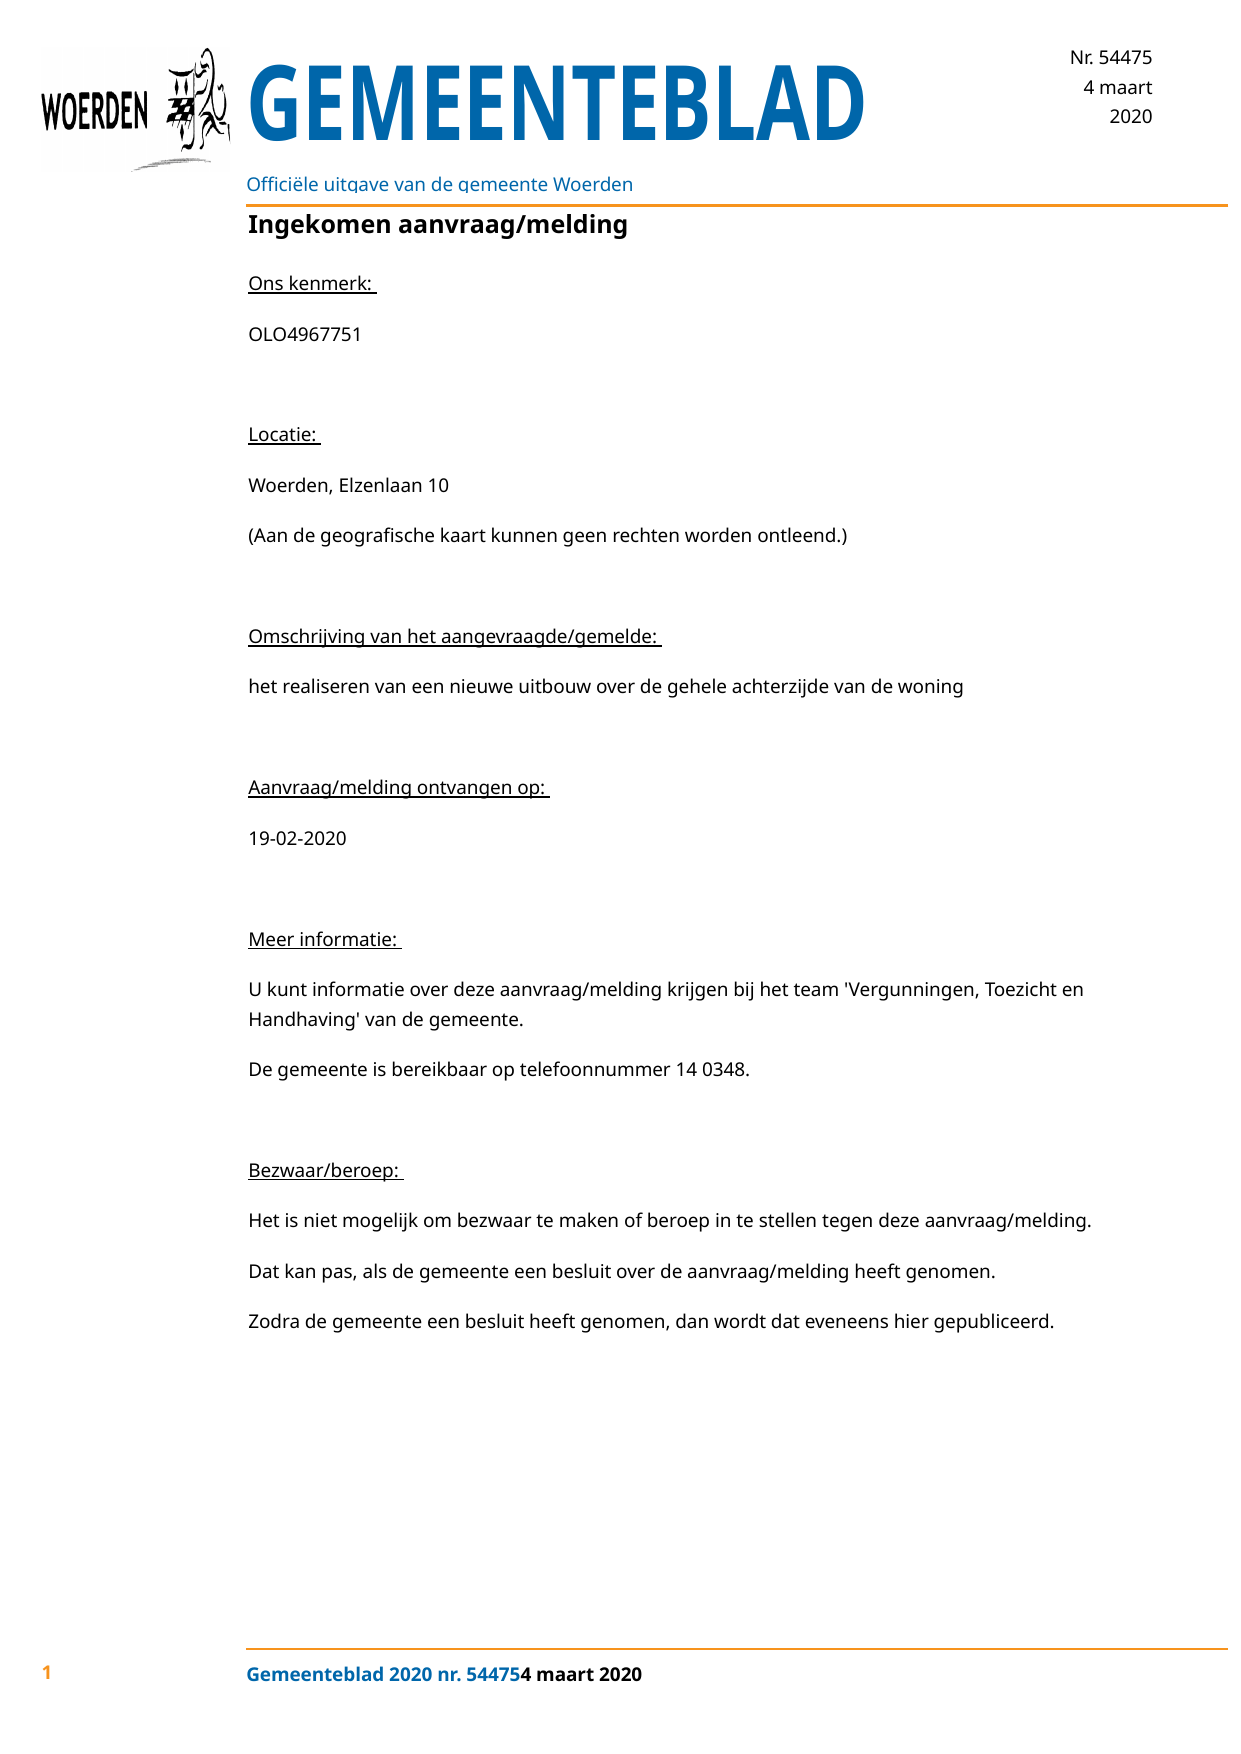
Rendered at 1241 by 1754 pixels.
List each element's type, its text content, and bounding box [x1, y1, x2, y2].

text Ons kenmerk: [248, 270, 1152, 296]
text Zodra de gemeente een besluit heeft genomen, dan wordt dat eveneens hier gepubliceerd. [248, 1308, 1152, 1334]
text Omschrijving van het aangevraagde/gemelde: [248, 623, 1152, 649]
text Bezwaar/beroep: [248, 1157, 1152, 1183]
picture [41, 47, 231, 172]
text Het is niet mogelijk om bezwaar te maken of beroep in te stellen tegen deze aanvraag/melding. [248, 1207, 1152, 1233]
text Ingekomen aanvraag/melding [248, 207, 1152, 241]
text Aanvraag/melding ontvangen op: [248, 774, 1152, 800]
text Dat kan pas, als de gemeente een besluit over de aanvraag/melding heeft genomen. [248, 1258, 1152, 1283]
text Woerden, Elzenlaan 10 [248, 472, 1152, 498]
text het realiseren van een nieuwe uitbouw over de gehele achterzijde van de woning [248, 674, 1152, 699]
text 19-02-2020 [248, 825, 1152, 851]
text Meer informatie: [248, 926, 1152, 951]
text (Aan de geografische kaart kunnen geen rechten worden ontleend.) [248, 522, 1152, 548]
text OLO4967751 [248, 321, 1152, 346]
text U kunt informatie over deze aanvraag/melding krijgen bij het team 'Vergunningen, Toezicht en Handhaving' van de gemeente. [248, 976, 1152, 1031]
text Locatie: [248, 422, 1152, 447]
text De gemeente is bereikbaar op telefoonnummer 14 0348. [248, 1056, 1152, 1082]
